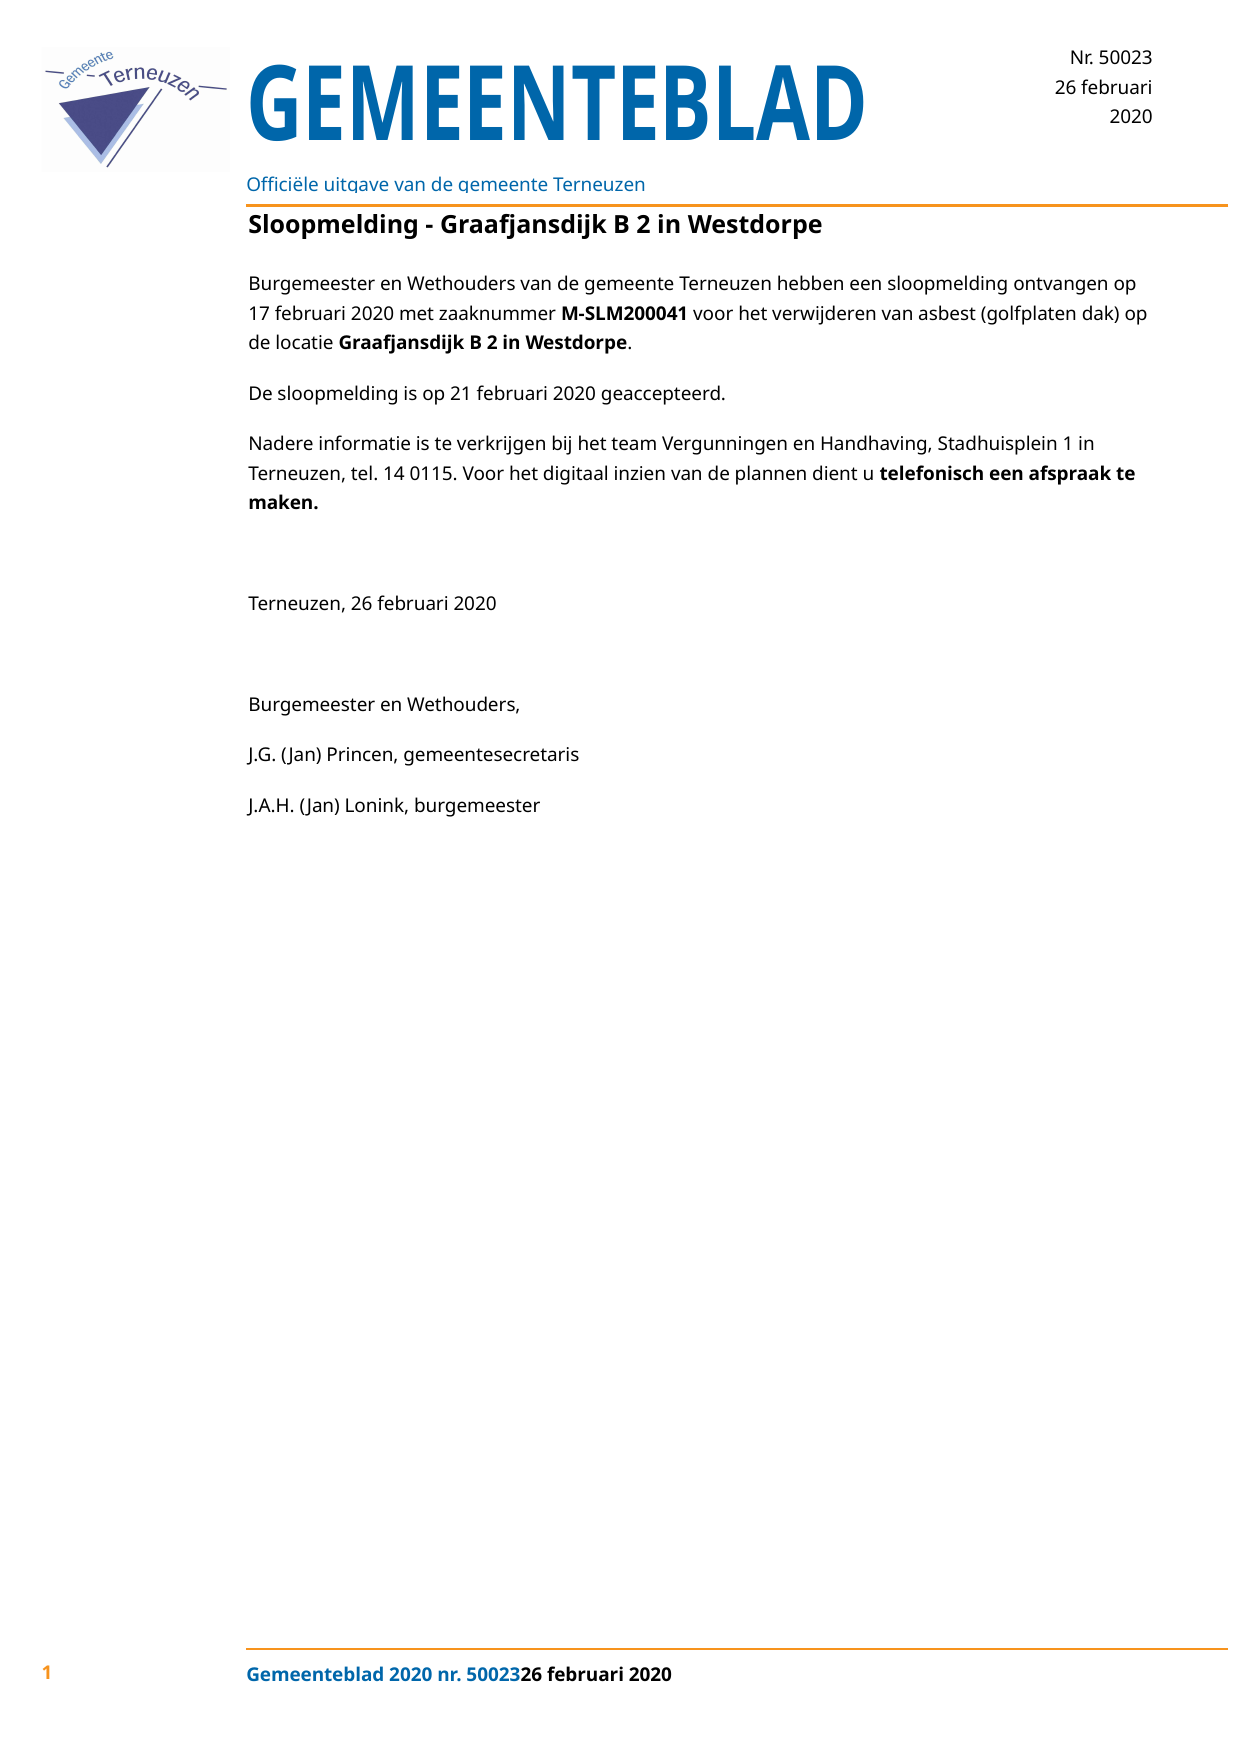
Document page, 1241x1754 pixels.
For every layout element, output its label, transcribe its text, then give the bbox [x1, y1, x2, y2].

picture [41, 47, 231, 172]
text Sloopmelding - Graafjansdijk B 2 in Westdorpe [248, 207, 1152, 241]
text J.A.H. (Jan) Lonink, burgemeester [248, 792, 1152, 818]
text J.G. (Jan) Princen, gemeentesecretaris [248, 742, 1152, 767]
text De sloopmelding is op 21 februari 2020 geaccepteerd. [248, 380, 1152, 406]
text Nadere informatie is te verkrijgen bij het team Vergunningen en Handhaving, Stadhuisplein 1 in Terneuzen, tel. 14 0115. Voor het digitaal inzien van de plannen dient u telefonisch een afspraak te maken. [248, 430, 1152, 515]
text Burgemeester en Wethouders, [248, 691, 1152, 717]
text Terneuzen, 26 februari 2020 [248, 590, 1152, 616]
text Burgemeester en Wethouders van de gemeente Terneuzen hebben een sloopmelding ontvangen op 17 februari 2020 met zaaknummer M-SLM200041 voor het verwijderen van asbest (golfplaten dak) op de locatie Graafjansdijk B 2 in Westdorpe. [248, 270, 1152, 355]
